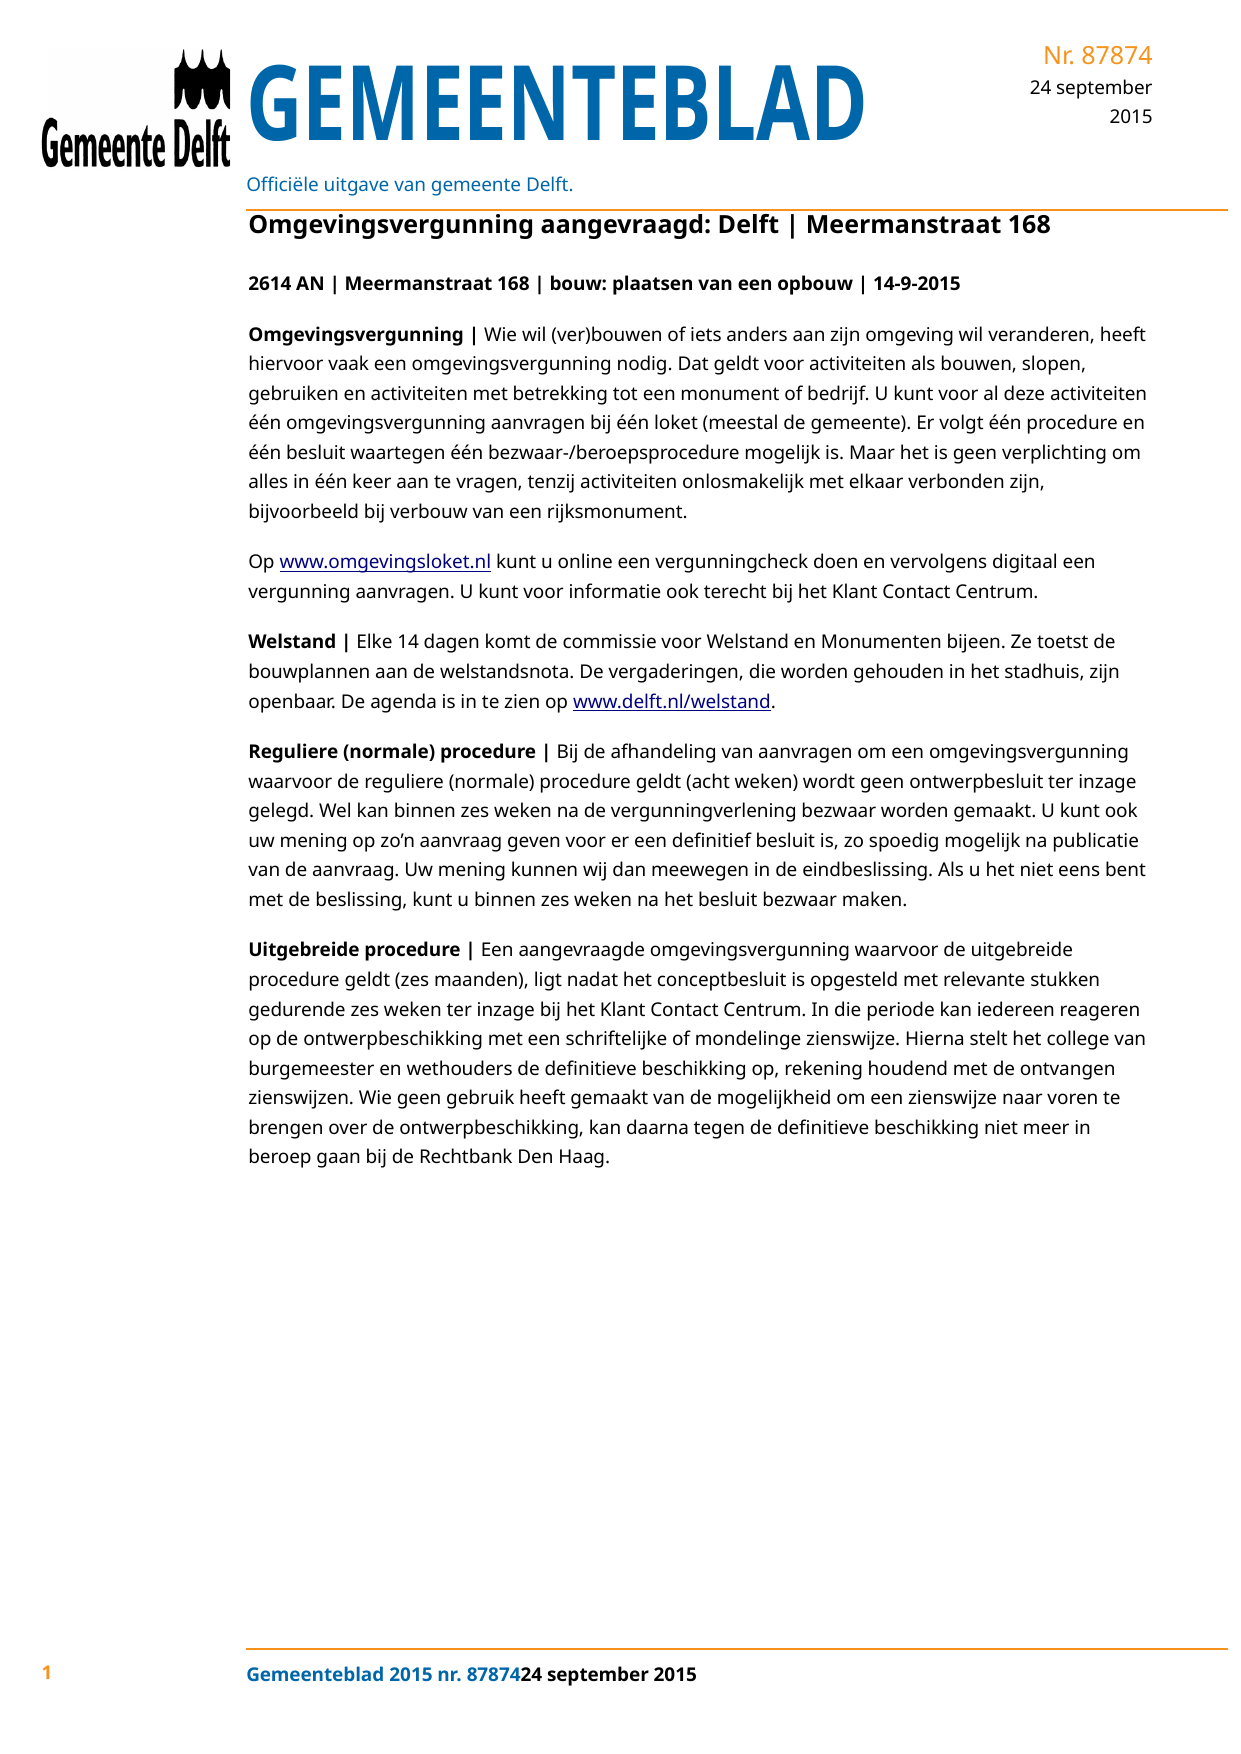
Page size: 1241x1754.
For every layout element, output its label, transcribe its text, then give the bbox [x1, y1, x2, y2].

text 2614 AN | Meermanstraat 168 | bouw: plaatsen van een opbouw | 14-9-2015 [248, 270, 1152, 296]
text Omgevingsvergunning | Wie wil (ver)bouwen of iets anders aan zijn omgeving wil veranderen, heeft hiervoor vaak een omgevingsvergunning nodig. Dat geldt voor activiteiten als bouwen, slopen, gebruiken en activiteiten met betrekking tot een monument of bedrijf. U kunt voor al deze activiteiten één omgevingsvergunning aanvragen bij één loket (meestal de gemeente). Er volgt één procedure en één besluit waartegen één bezwaar-/beroepsprocedure mogelijk is. Maar het is geen verplichting om alles in één keer aan te vragen, tenzij activiteiten onlosmakelijk met elkaar verbonden zijn, bijvoorbeeld bij verbouw van een rijksmonument. [248, 321, 1152, 524]
picture [41, 47, 231, 172]
text Reguliere (normale) procedure | Bij de afhandeling van aanvragen om een omgevingsvergunning waarvoor de reguliere (normale) procedure geldt (acht weken) wordt geen ontwerpbesluit ter inzage gelegd. Wel kan binnen zes weken na de vergunningverlening bezwaar worden gemaakt. U kunt ook uw mening op zo’n aanvraag geven voor er een definitief besluit is, zo spoedig mogelijk na publicatie van de aanvraag. Uw mening kunnen wij dan meewegen in de eindbeslissing. Als u het niet eens bent met de beslissing, kunt u binnen zes weken na het besluit bezwaar maken. [248, 738, 1152, 912]
text Omgevingsvergunning aangevraagd: Delft | Meermanstraat 168 [248, 211, 1152, 241]
text Welstand | Elke 14 dagen komt de commissie voor Welstand en Monumenten bijeen. Ze toetst de bouwplannen aan de welstandsnota. De vergaderingen, die worden gehouden in het stadhuis, zijn openbaar. De agenda is in te zien op www.delft.nl/welstand. [248, 629, 1152, 713]
text Op www.omgevingsloket.nl kunt u online een vergunningcheck doen en vervolgens digitaal een vergunning aanvragen. U kunt voor informatie ook terecht bij het Klant Contact Centrum. [248, 549, 1152, 604]
text Uitgebreide procedure | Een aangevraagde omgevingsvergunning waarvoor de uitgebreide procedure geldt (zes maanden), ligt nadat het conceptbesluit is opgesteld met relevante stukken gedurende zes weken ter inzage bij het Klant Contact Centrum. In die periode kan iedereen reageren op de ontwerpbeschikking met een schriftelijke of mondelinge zienswijze. Hierna stelt het college van burgemeester en wethouders de definitieve beschikking op, rekening houdend met de ontvangen zienswijzen. Wie geen gebruik heeft gemaakt van de mogelijkheid om een zienswijze naar voren te brengen over de ontwerpbeschikking, kan daarna tegen de definitieve beschikking niet meer in beroep gaan bij de Rechtbank Den Haag. [248, 937, 1152, 1169]
